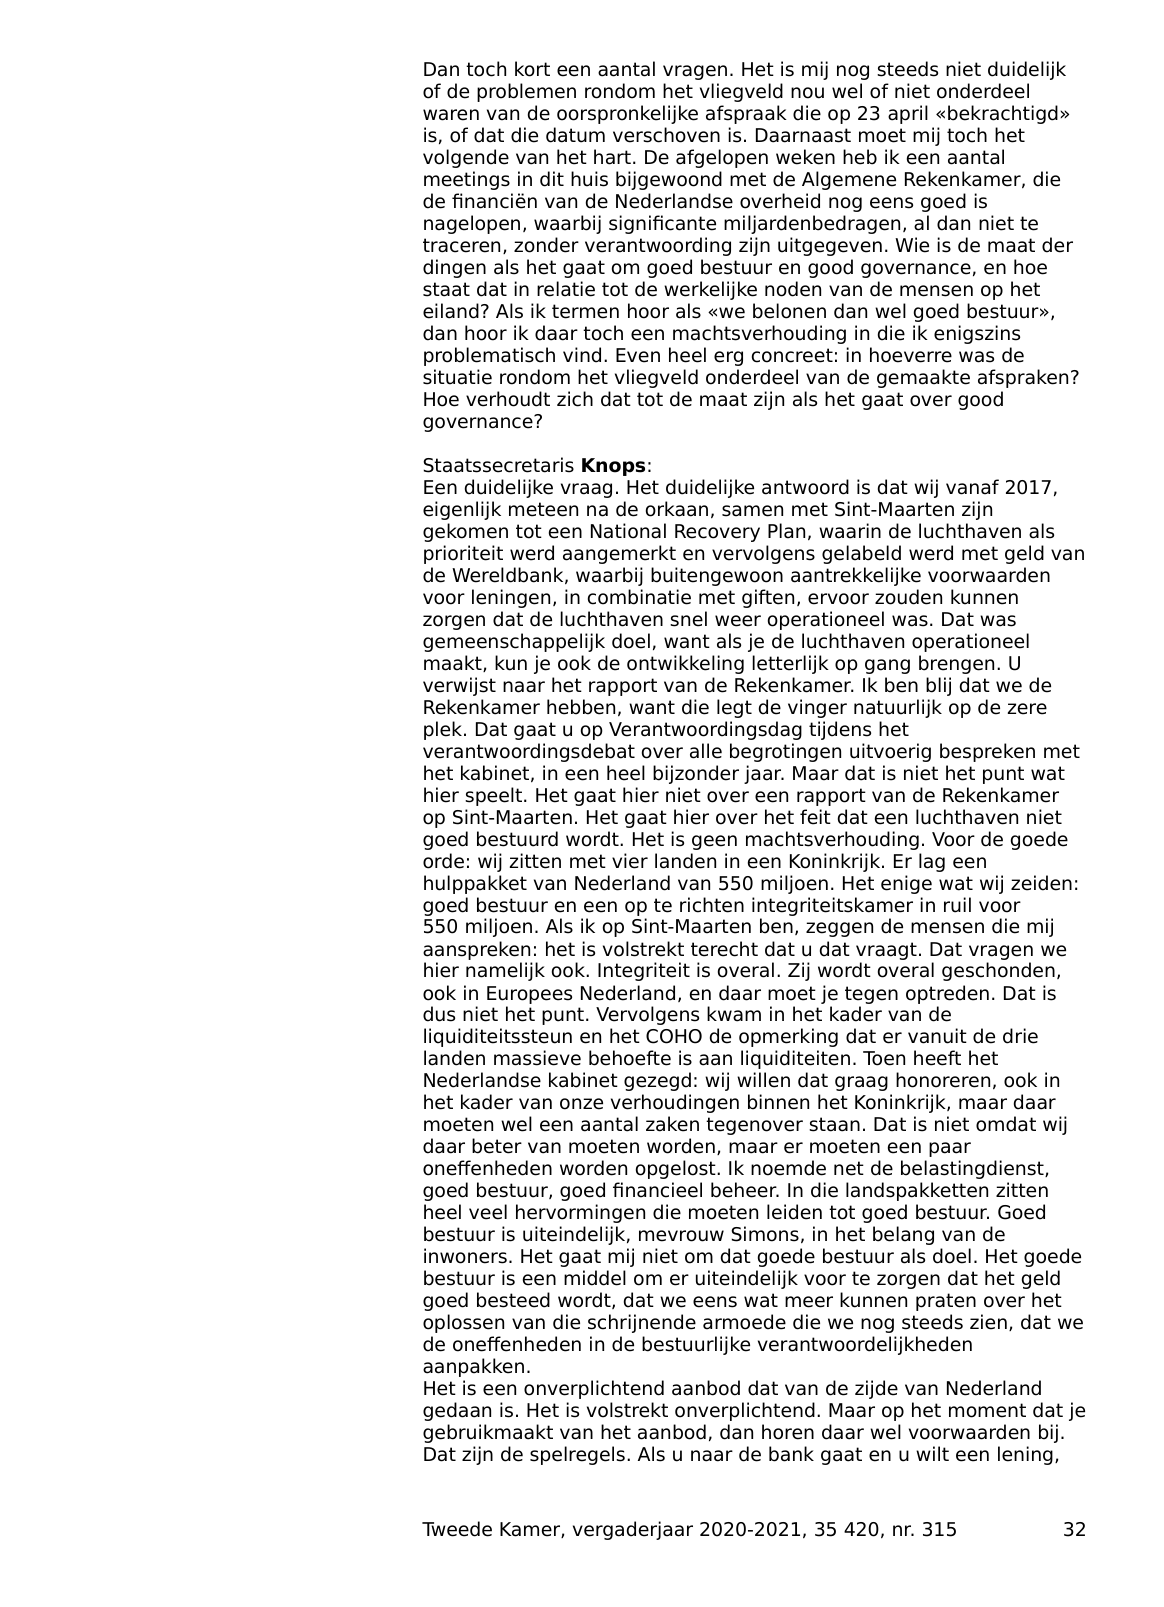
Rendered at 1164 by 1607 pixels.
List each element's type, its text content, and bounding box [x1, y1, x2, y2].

text Staatssecretaris Knops: [422, 455, 1087, 477]
text Het is een onverplichtend aanbod dat van de zijde van Nederland gedaan is. Het is volstrekt onverplichtend. Maar op het moment dat je gebruikmaakt van het aanbod, dan horen daar wel voorwaarden bij. Dat zijn de spelregels. Als u naar de bank gaat en u wilt een lening, [422, 1378, 1087, 1466]
text Een duidelijke vraag. Het duidelijke antwoord is dat wij vanaf 2017, eigenlijk meteen na de orkaan, samen met Sint-Maarten zijn gekomen tot een National Recovery Plan, waarin de luchthaven als prioriteit werd aangemerkt en vervolgens gelabeld werd met geld van de Wereldbank, waarbij buitengewoon aantrekkelijke voorwaarden voor leningen, in combinatie met giften, ervoor zouden kunnen zorgen dat de luchthaven snel weer operationeel was. Dat was gemeenschappelijk doel, want als je de luchthaven operationeel maakt, kun je ook de ontwikkeling letterlijk op gang brengen. U verwijst naar het rapport van de Rekenkamer. Ik ben blij dat we de Rekenkamer hebben, want die legt de vinger natuurlijk op de zere plek. Dat gaat u op Verantwoordingsdag tijdens het verantwoordingsdebat over alle begrotingen uitvoerig bespreken met het kabinet, in een heel bijzonder jaar. Maar dat is niet het punt wat hier speelt. Het gaat hier niet over een rapport van de Rekenkamer op Sint-Maarten. Het gaat hier over het feit dat een luchthaven niet goed bestuurd wordt. Het is geen machtsverhouding. Voor de goede orde: wij zitten met vier landen in een Koninkrijk. Er lag een hulppakket van Nederland van 550 miljoen. Het enige wat wij zeiden: goed bestuur en een op te richten integriteitskamer in ruil voor 550 miljoen. Als ik op Sint-Maarten ben, zeggen de mensen die mij aanspreken: het is volstrekt terecht dat u dat vraagt. Dat vragen we hier namelijk ook. Integriteit is overal. Zij wordt overal geschonden, ook in Europees Nederland, en daar moet je tegen optreden. Dat is dus niet het punt. Vervolgens kwam in het kader van de liquiditeitssteun en het COHO de opmerking dat er vanuit de drie landen massieve behoefte is aan liquiditeiten. Toen heeft het Nederlandse kabinet gezegd: wij willen dat graag honoreren, ook in het kader van onze verhoudingen binnen het Koninkrijk, maar daar moeten wel een aantal zaken tegenover staan. Dat is niet omdat wij daar beter van moeten worden, maar er moeten een paar oneffenheden worden opgelost. Ik noemde net de belastingdienst, goed bestuur, goed financieel beheer. In die landspakketten zitten heel veel hervormingen die moeten leiden tot goed bestuur. Goed bestuur is uiteindelijk, mevrouw Simons, in het belang van de inwoners. Het gaat mij niet om dat goede bestuur als doel. Het goede bestuur is een middel om er uiteindelijk voor te zorgen dat het geld goed besteed wordt, dat we eens wat meer kunnen praten over het oplossen van die schrijnende armoede die we nog steeds zien, dat we de oneffenheden in de bestuurlijke verantwoordelijkheden aanpakken. [422, 477, 1087, 1378]
text Dan toch kort een aantal vragen. Het is mij nog steeds niet duidelijk of de problemen rondom het vliegveld nou wel of niet onderdeel waren van de oorspronkelijke afspraak die op 23 april «bekrachtigd» is, of dat die datum verschoven is. Daarnaast moet mij toch het volgende van het hart. De afgelopen weken heb ik een aantal meetings in dit huis bijgewoond met de Algemene Rekenkamer, die de financiën van de Nederlandse overheid nog eens goed is nagelopen, waarbij significante miljardenbedragen, al dan niet te traceren, zonder verantwoording zijn uitgegeven. Wie is de maat der dingen als het gaat om goed bestuur en good governance, en hoe staat dat in relatie tot de werkelijke noden van de mensen op het eiland? Als ik termen hoor als «we belonen dan wel goed bestuur», dan hoor ik daar toch een machtsverhouding in die ik enigszins problematisch vind. Even heel erg concreet: in hoeverre was de situatie rondom het vliegveld onderdeel van de gemaakte afspraken? Hoe verhoudt zich dat tot de maat zijn als het gaat over good governance? [422, 59, 1087, 433]
